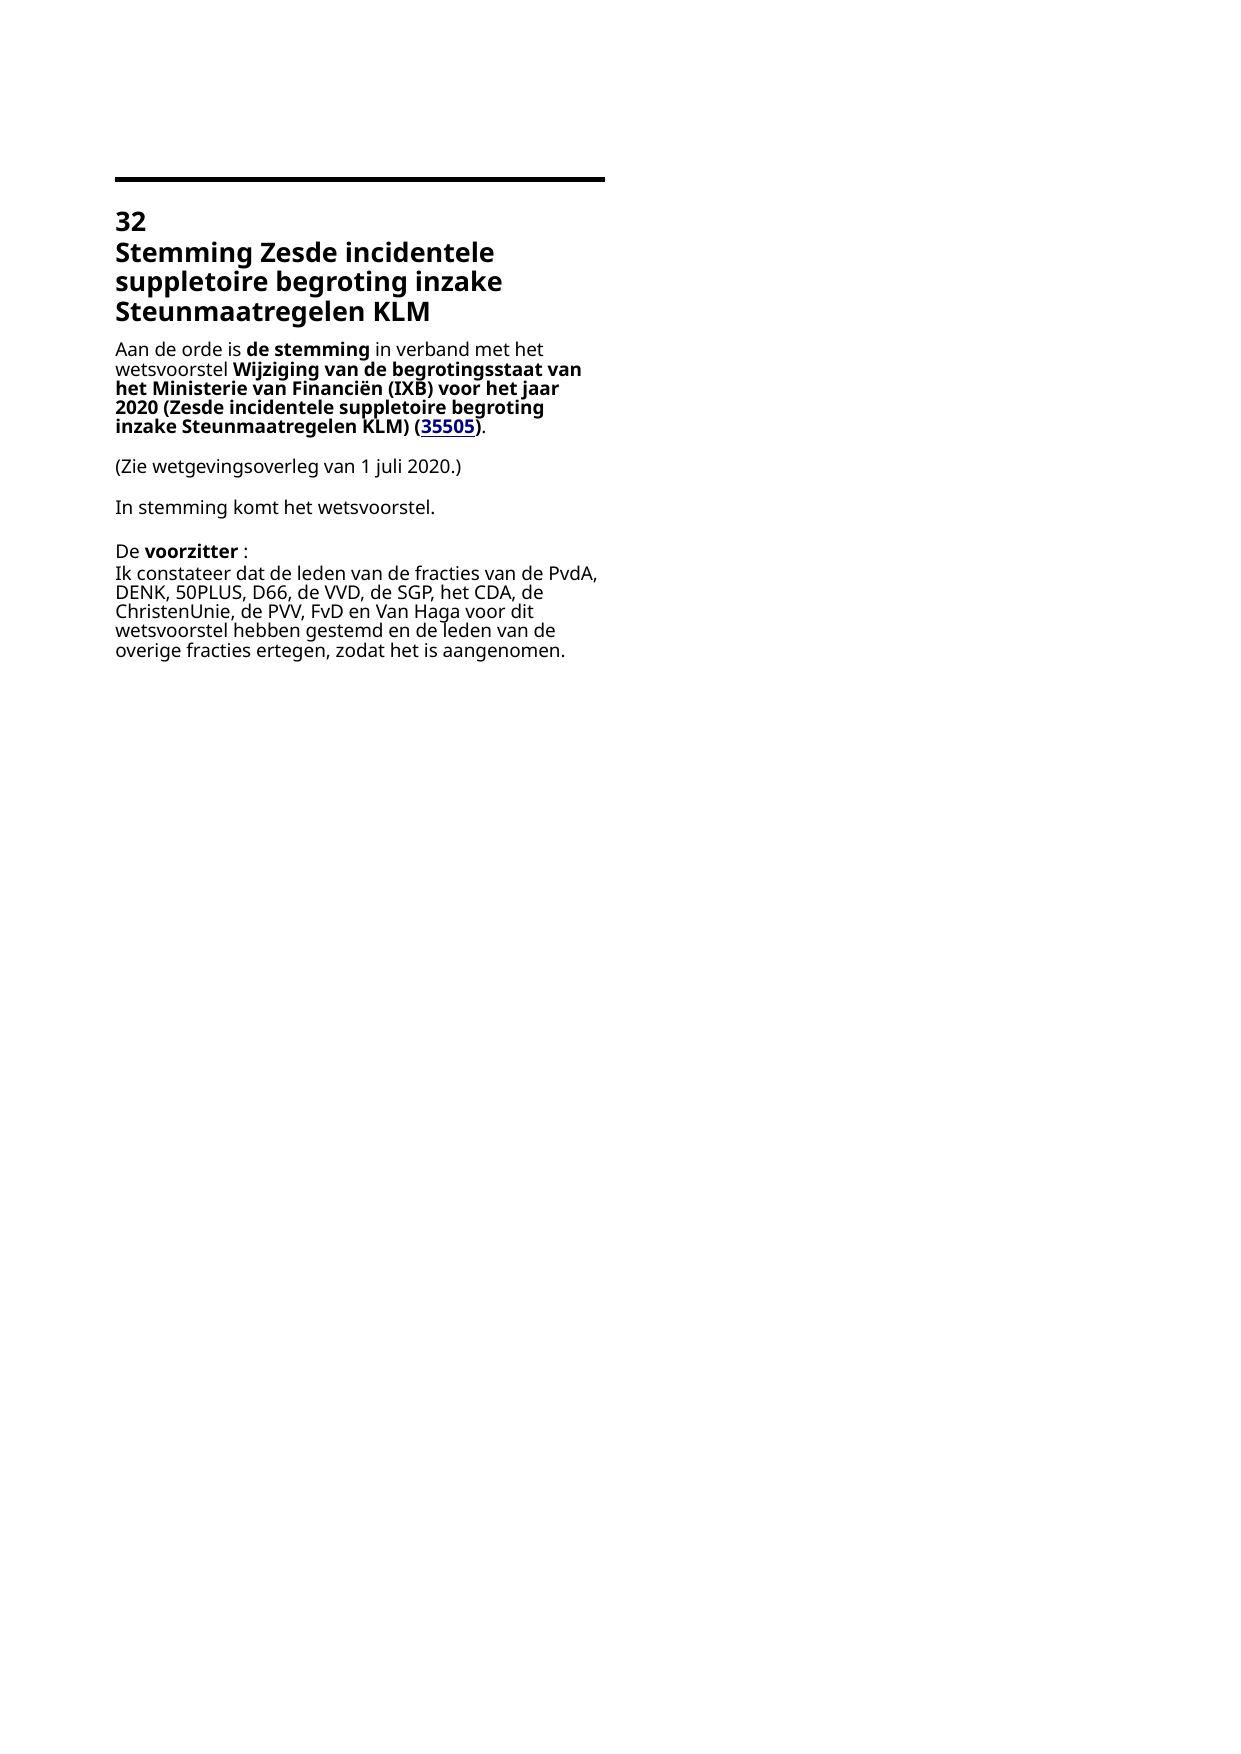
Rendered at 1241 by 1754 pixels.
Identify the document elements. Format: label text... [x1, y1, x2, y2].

text In stemming komt het wetsvoorstel. [115, 499, 605, 518]
text Aan de orde is de stemming in verband met het wetsvoorstel Wijziging van de begrotingsstaat van het Ministerie van Financiën (IXB) voor het jaar 2020 (Zesde incidentele suppletoire begroting inzake Steunmaatregelen KLM) (35505). [115, 341, 605, 438]
text Ik constateer dat de leden van de fracties van de PvdA, DENK, 50PLUS, D66, de VVD, de SGP, het CDA, de ChristenUnie, de PVV, FvD en Van Haga voor dit wetsvoorstel hebben gestemd en de leden van de overige fracties ertegen, zodat het is aangenomen. [115, 564, 605, 661]
text Stemming Zesde incidentele suppletoire begroting inzake Steunmaatregelen KLM [115, 239, 605, 341]
text 32 [115, 203, 605, 239]
text (Zie wetgevingsoverleg van 1 juli 2020.) [115, 458, 605, 478]
text De voorzitter : [115, 539, 605, 564]
